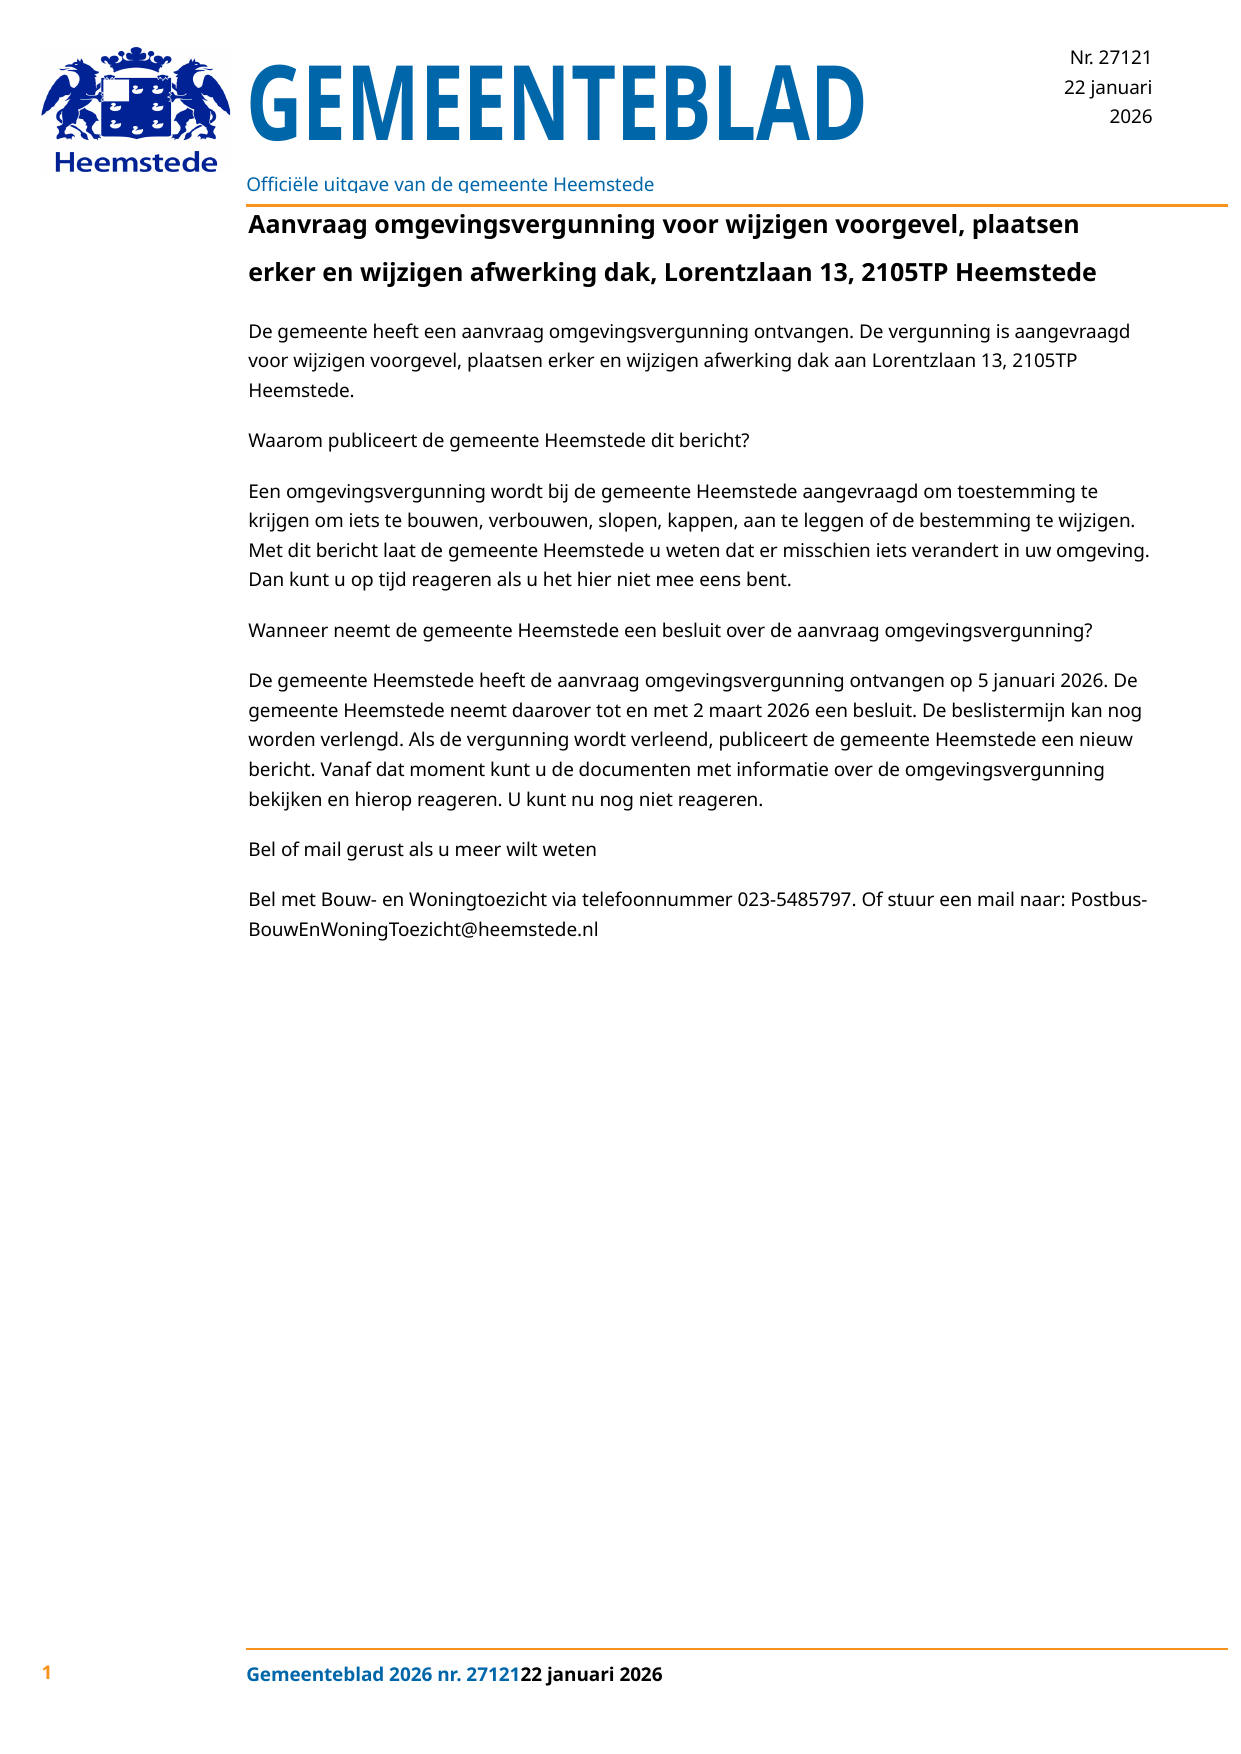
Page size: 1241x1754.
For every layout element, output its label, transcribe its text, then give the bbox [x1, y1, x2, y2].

text Bel of mail gerust als u meer wilt weten [248, 836, 1152, 862]
picture [41, 47, 231, 172]
text De gemeente heeft een aanvraag omgevingsvergunning ontvangen. De vergunning is aangevraagd voor wijzigen voorgevel, plaatsen erker en wijzigen afwerking dak aan Lorentzlaan 13, 2105TP Heemstede. [248, 318, 1152, 403]
text Bel met Bouw- en Woningtoezicht via telefoonnummer 023-5485797. Of stuur een mail naar: Postbus-BouwEnWoningToezicht@heemstede.nl [248, 887, 1152, 942]
text Waarom publiceert de gemeente Heemstede dit bericht? [248, 427, 1152, 453]
text Een omgevingsvergunning wordt bij de gemeente Heemstede aangevraagd om toestemming te krijgen om iets te bouwen, verbouwen, slopen, kappen, aan te leggen of de bestemming te wijzigen. Met dit bericht laat de gemeente Heemstede u weten dat er misschien iets verandert in uw omgeving. Dan kunt u op tijd reageren als u het hier niet mee eens bent. [248, 478, 1152, 592]
text Aanvraag omgevingsvergunning voor wijzigen voorgevel, plaatsen erker en wijzigen afwerking dak, Lorentzlaan 13, 2105TP Heemstede [248, 207, 1152, 288]
text De gemeente Heemstede heeft de aanvraag omgevingsvergunning ontvangen op 5 januari 2026. De gemeente Heemstede neemt daarover tot en met 2 maart 2026 een besluit. De beslistermijn kan nog worden verlengd. Als de vergunning wordt verleend, publiceert de gemeente Heemstede een nieuw bericht. Vanaf dat moment kunt u de documenten met informatie over de omgevingsvergunning bekijken en hierop reageren. U kunt nu nog niet reageren. [248, 667, 1152, 812]
text Wanneer neemt de gemeente Heemstede een besluit over de aanvraag omgevingsvergunning? [248, 617, 1152, 643]
